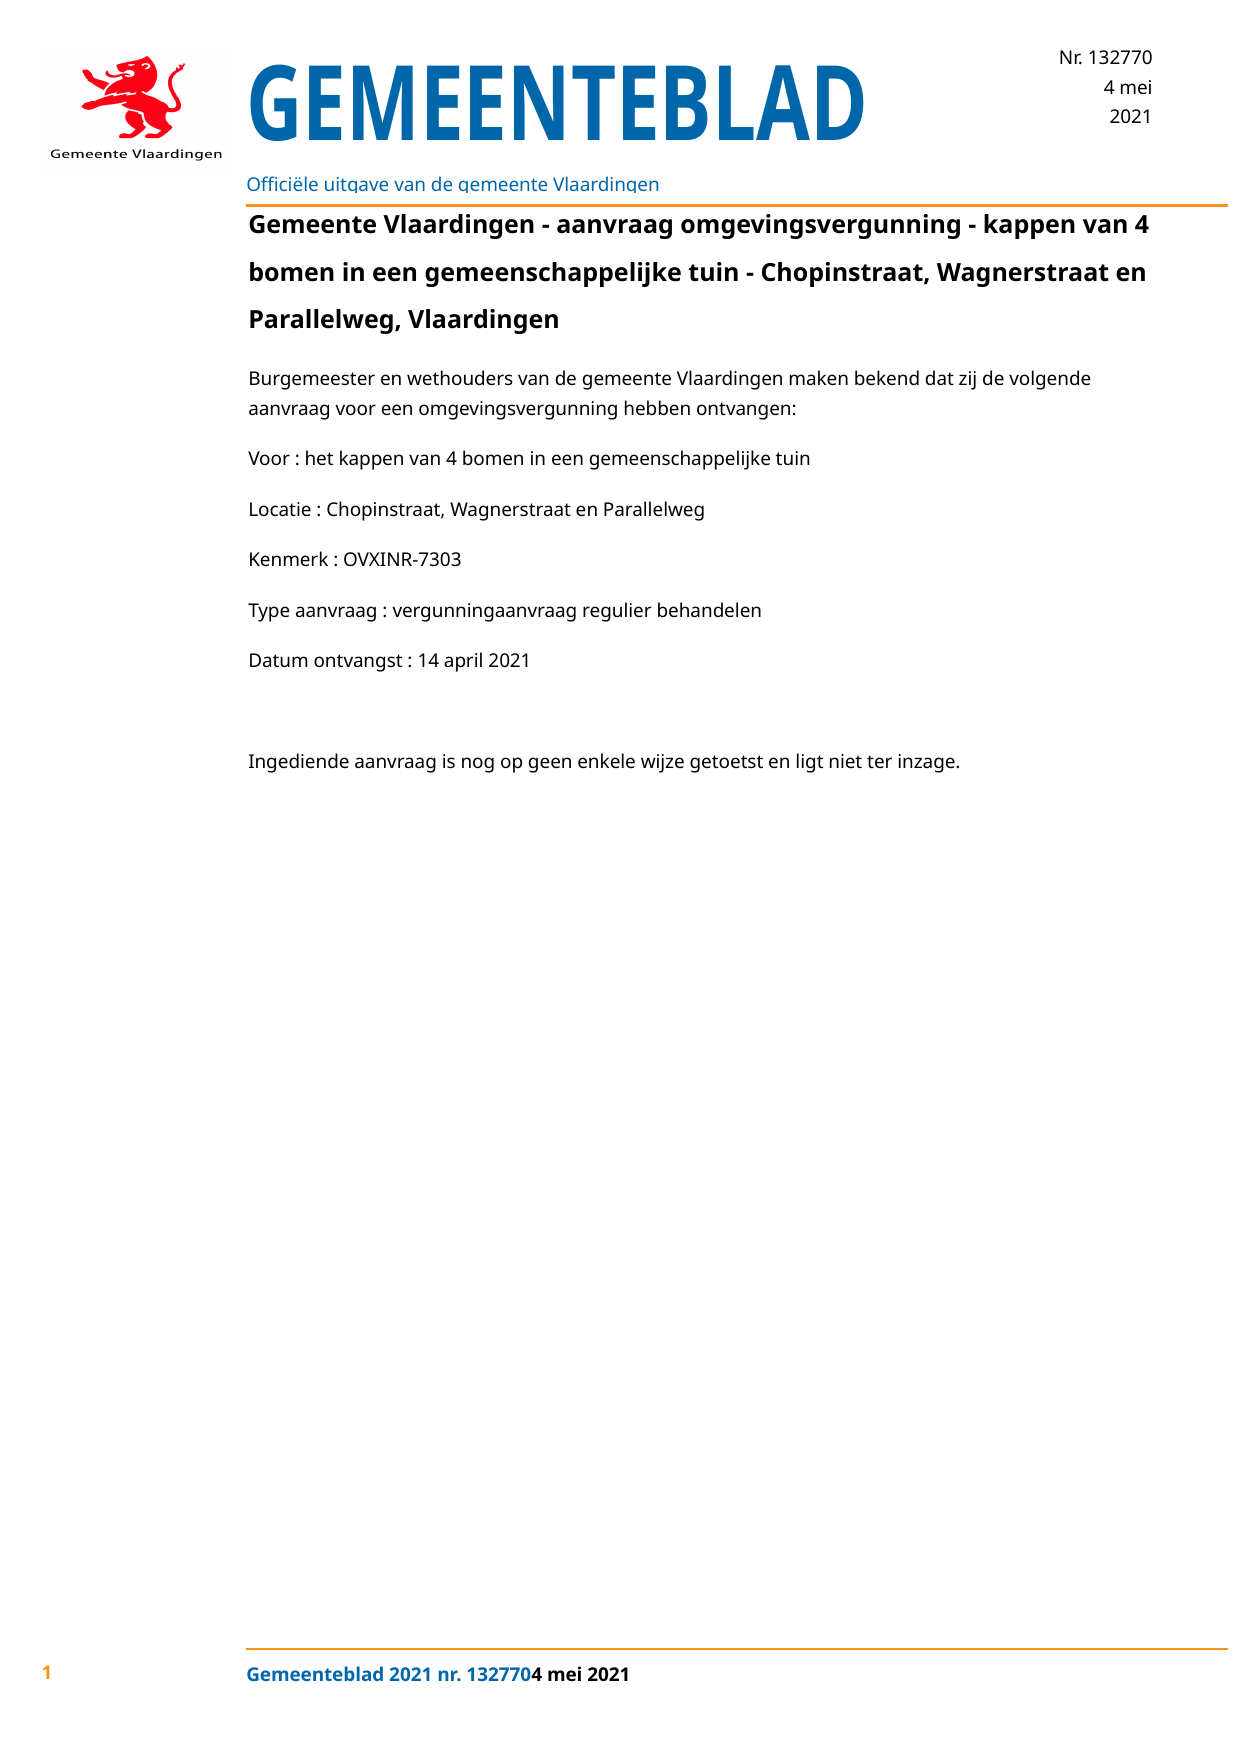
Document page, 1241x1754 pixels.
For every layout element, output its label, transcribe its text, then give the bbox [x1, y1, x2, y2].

text Locatie : Chopinstraat, Wagnerstraat en Parallelweg [248, 496, 1152, 522]
text Datum ontvangst : 14 april 2021 [248, 647, 1152, 673]
text Voor : het kappen van 4 bomen in een gemeenschappelijke tuin [248, 446, 1152, 471]
text Kenmerk : OVXINR-7303 [248, 546, 1152, 572]
text Type aanvraag : vergunningaanvraag regulier behandelen [248, 597, 1152, 622]
text Gemeente Vlaardingen - aanvraag omgevingsvergunning - kappen van 4 bomen in een gemeenschappelijke tuin - Chopinstraat, Wagnerstraat en Parallelweg, Vlaardingen [248, 207, 1152, 336]
picture [41, 47, 231, 172]
text Ingediende aanvraag is nog op geen enkele wijze getoetst en ligt niet ter inzage. [248, 748, 1152, 774]
text Burgemeester en wethouders van de gemeente Vlaardingen maken bekend dat zij de volgende aanvraag voor een omgevingsvergunning hebben ontvangen: [248, 366, 1152, 421]
